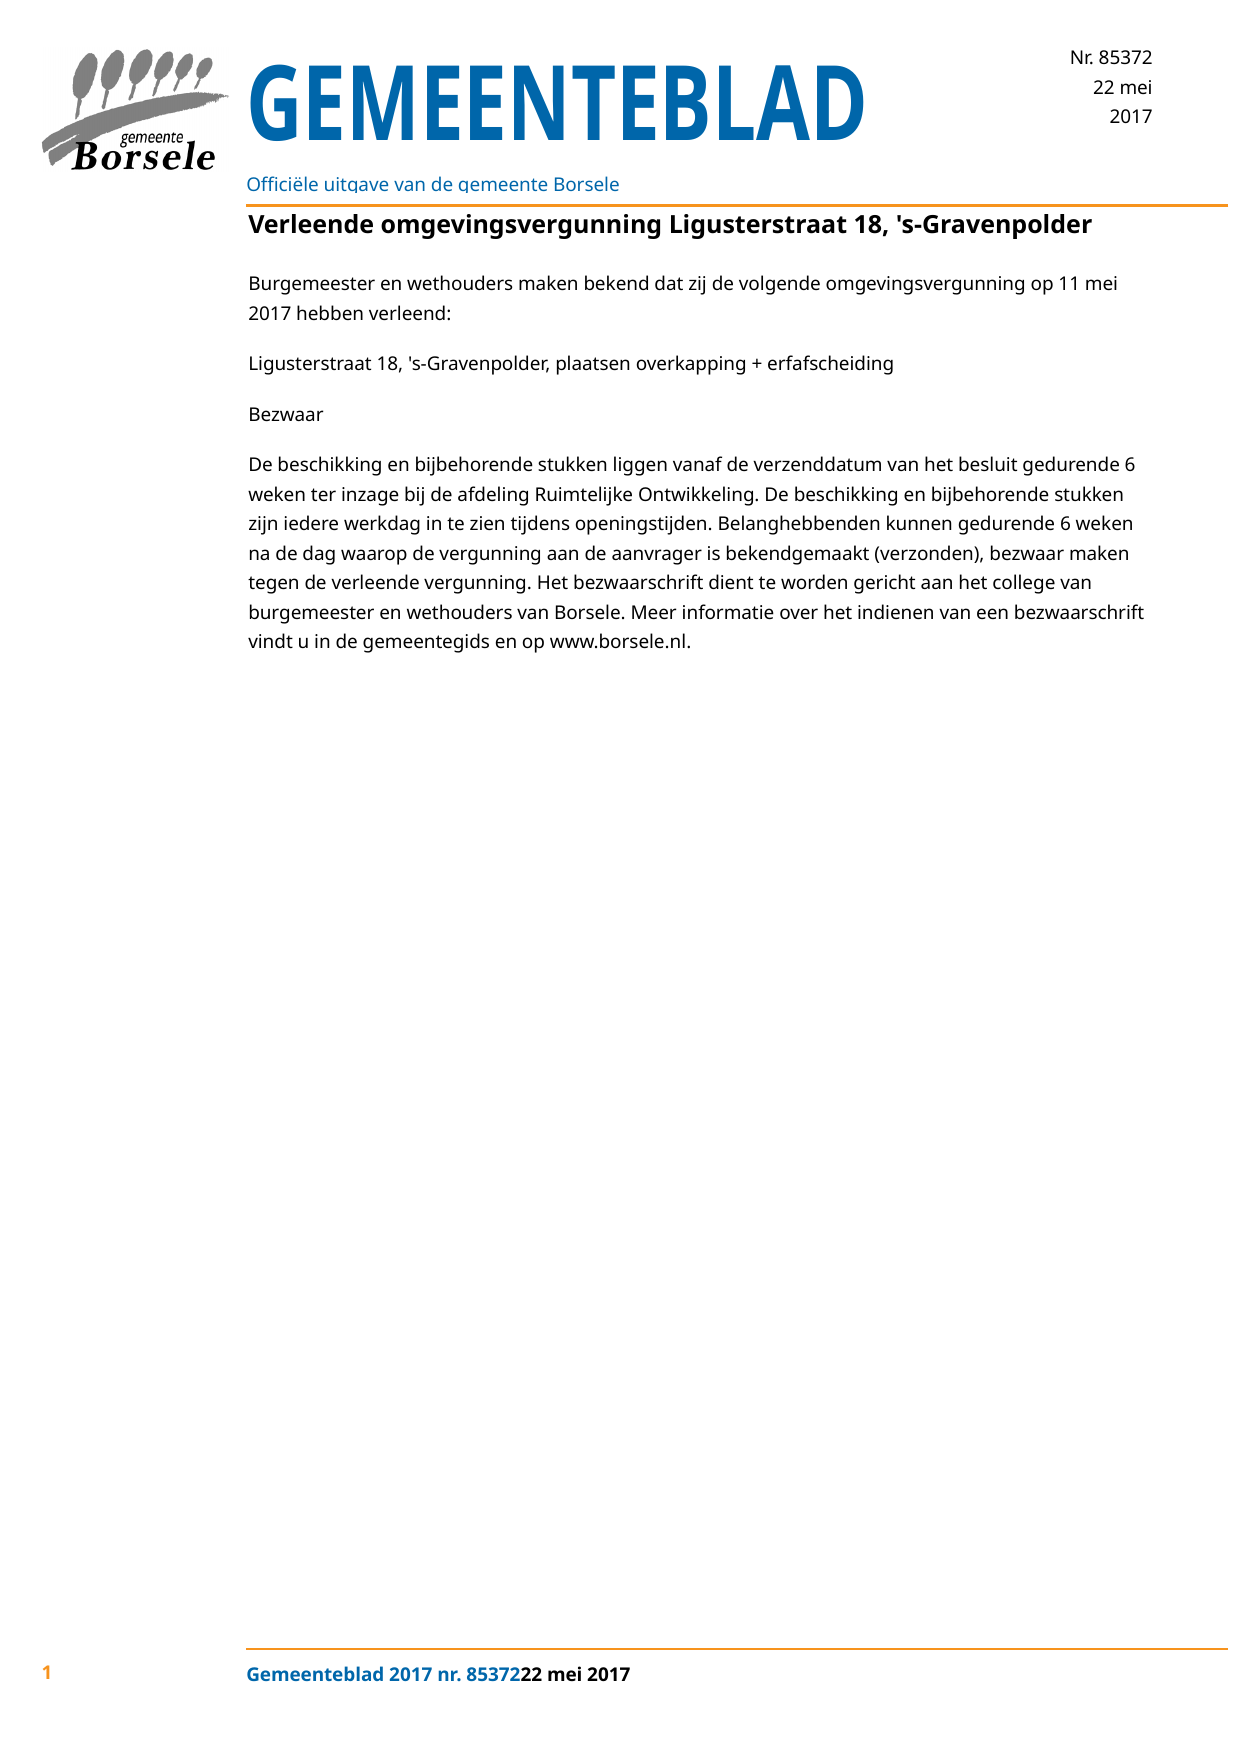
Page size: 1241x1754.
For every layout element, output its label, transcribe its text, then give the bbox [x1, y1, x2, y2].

text Verleende omgevingsvergunning Ligusterstraat 18, 's-Gravenpolder [248, 207, 1152, 241]
picture [41, 47, 231, 172]
text Ligusterstraat 18, 's-Gravenpolder, plaatsen overkapping + erfafscheiding [248, 350, 1152, 376]
text De beschikking en bijbehorende stukken liggen vanaf de verzenddatum van het besluit gedurende 6 weken ter inzage bij de afdeling Ruimtelijke Ontwikkeling. De beschikking en bijbehorende stukken zijn iedere werkdag in te zien tijdens openingstijden. Belanghebbenden kunnen gedurende 6 weken na de dag waarop de vergunning aan de aanvrager is bekendgemaakt (verzonden), bezwaar maken tegen de verleende vergunning. Het bezwaarschrift dient te worden gericht aan het college van burgemeester en wethouders van Borsele. Meer informatie over het indienen van een bezwaarschrift vindt u in de gemeentegids en op www.borsele.nl. [248, 451, 1152, 654]
text Bezwaar [248, 401, 1152, 426]
text Burgemeester en wethouders maken bekend dat zij de volgende omgevingsvergunning op 11 mei 2017 hebben verleend: [248, 270, 1152, 326]
